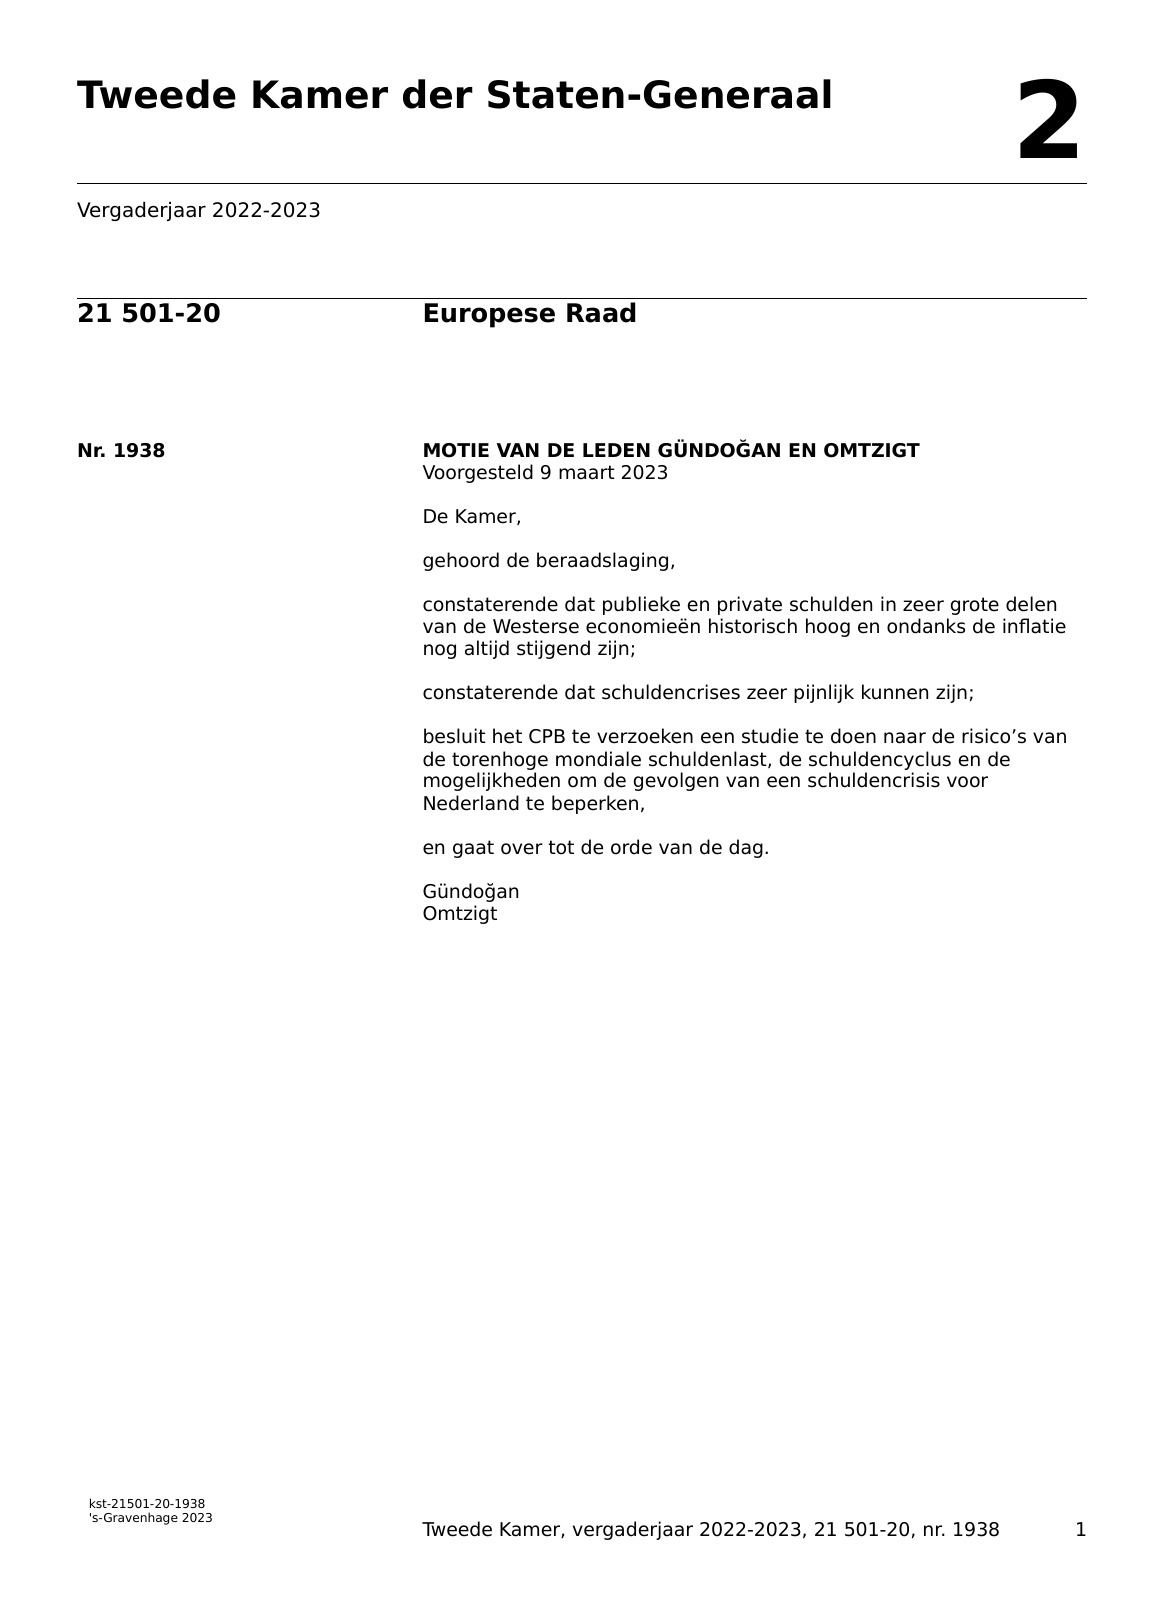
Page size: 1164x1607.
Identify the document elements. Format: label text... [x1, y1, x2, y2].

text kst-21501-20-1938 [88, 1497, 323, 1511]
text 's-Gravenhage 2023 [88, 1511, 323, 1525]
text Omtzigt [422, 903, 1087, 925]
text Voorgesteld 9 maart 2023 [422, 462, 1087, 484]
table_header 2 [886, 59, 1087, 183]
table_header Tweede Kamer der Staten-Generaal [77, 59, 886, 183]
text constaterende dat publieke en private schulden in zeer grote delen van de Westerse economieën historisch hoog en ondanks de inflatie nog altijd stijgend zijn; [422, 594, 1087, 660]
subtitle 21 501-20 Europese Raad [77, 299, 1087, 329]
text constaterende dat schuldencrises zeer pijnlijk kunnen zijn; [422, 682, 1087, 704]
table_cell Vergaderjaar 2022-2023 [77, 184, 1087, 298]
text besluit het CPB te verzoeken een studie te doen naar de risico’s van de torenhoge mondiale schuldenlast, de schuldencyclus en de mogelijkheden om de gevolgen van een schuldencrisis voor Nederland te beperken, [422, 726, 1087, 814]
text Gündoğan [422, 881, 1087, 903]
text De Kamer, [422, 506, 1087, 528]
text gehoord de beraadslaging, [422, 550, 1087, 572]
subtitle Nr. 1938 MOTIE VAN DE LEDEN GÜNDOĞAN EN OMTZIGT [77, 440, 1087, 462]
text en gaat over tot de orde van de dag. [422, 837, 1087, 858]
